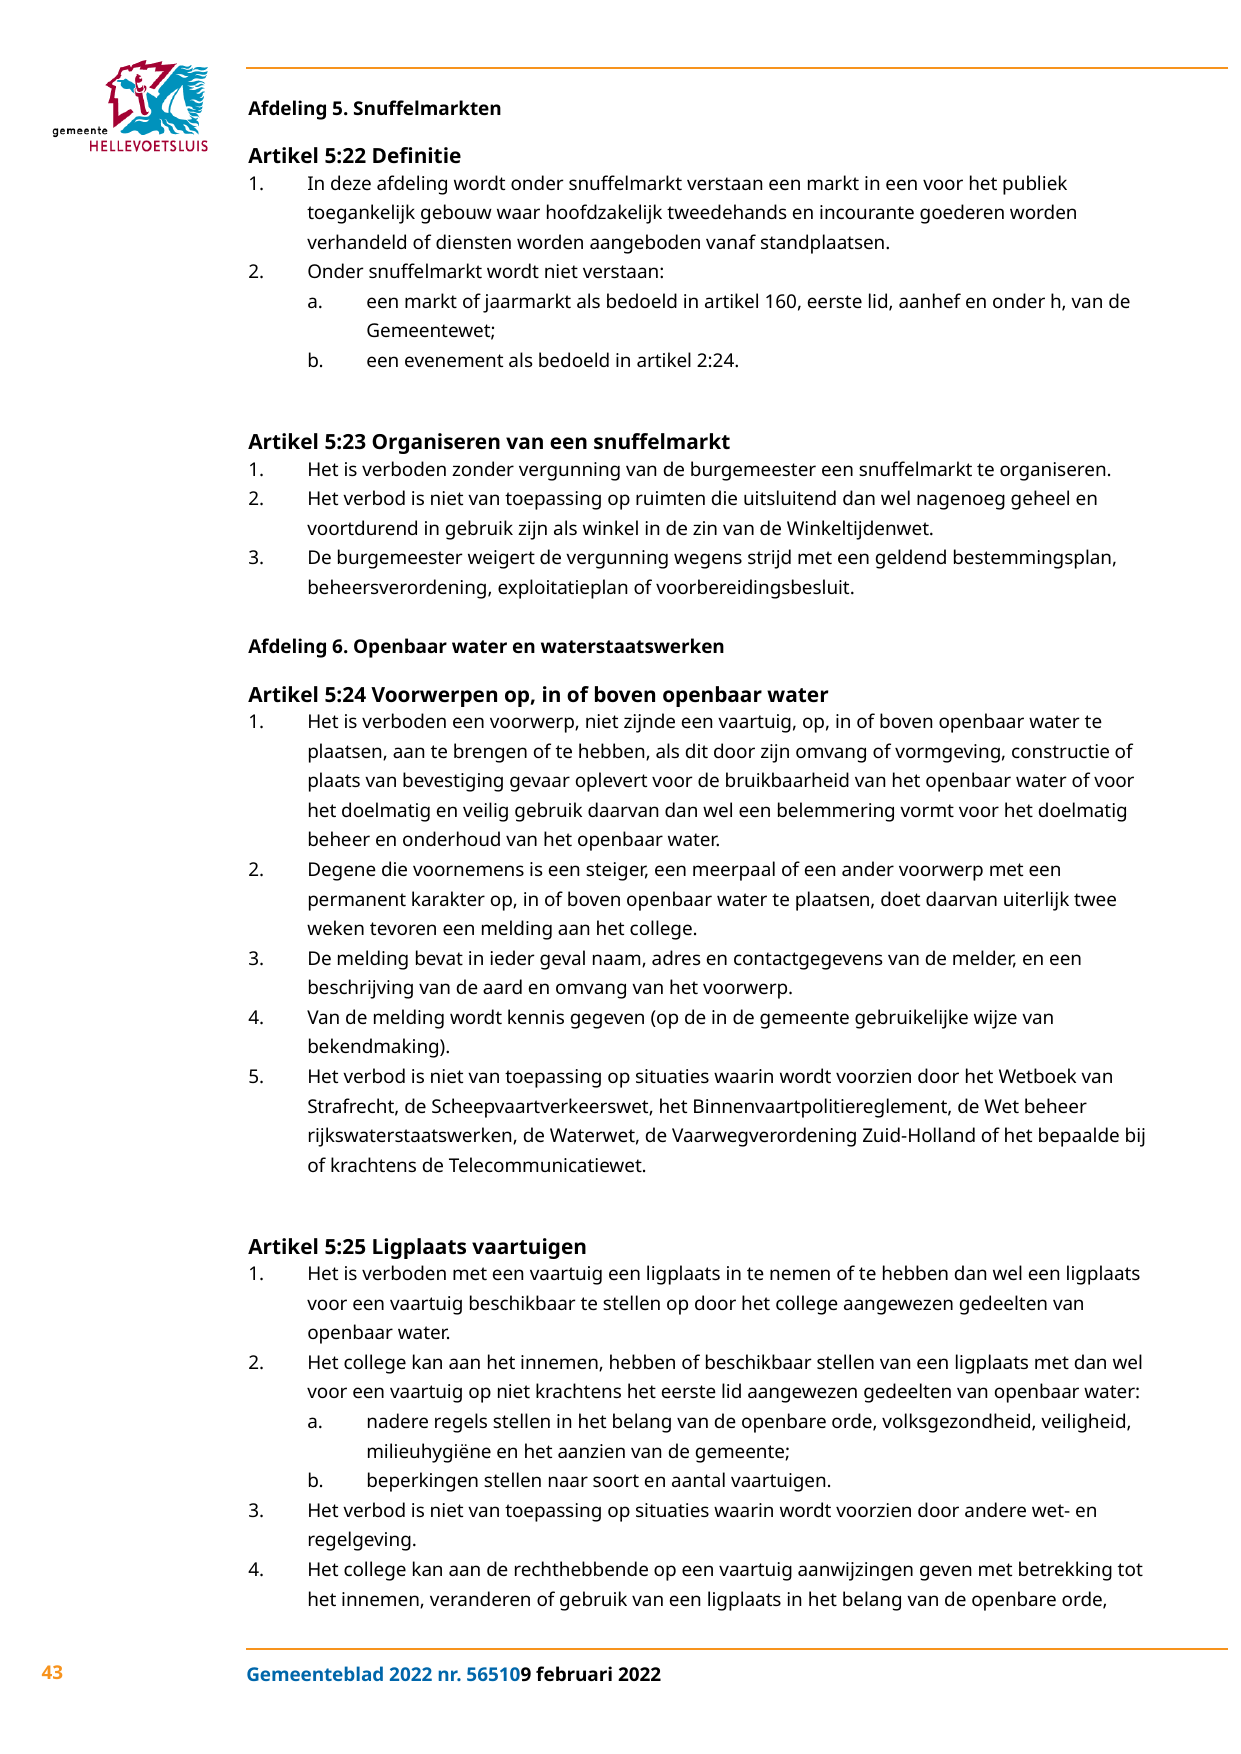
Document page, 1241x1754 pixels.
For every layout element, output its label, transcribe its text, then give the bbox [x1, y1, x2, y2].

text Afdeling 6. Openbaar water en waterstaatswerken [248, 633, 1152, 659]
list Het college kan aan het innemen, hebben of beschikbaar stellen van een ligplaats met dan wel voor een vaartuig op niet krachtens het eerste lid aangewezen gedeelten van openbaar water: [248, 1349, 1152, 1404]
list Het college kan aan de rechthebbende op een vaartuig aanwijzingen geven met betrekking tot het innemen, veranderen of gebruik van een ligplaats in het belang van de openbare orde, [248, 1556, 1152, 1612]
text Afdeling 5. Snuffelmarkten [248, 95, 1152, 121]
picture [41, 47, 231, 172]
list De melding bevat in ieder geval naam, adres en contactgegevens van de melder, en een beschrijving van de aard en omvang van het voorwerp. [248, 945, 1152, 1000]
list een markt of jaarmarkt als bedoeld in artikel 160, eerste lid, aanhef en onder h, van de Gemeentewet; [307, 288, 1152, 343]
text Artikel 5:25 Ligplaats vaartuigen [248, 1232, 1152, 1260]
list Het verbod is niet van toepassing op situaties waarin wordt voorzien door het Wetboek van Strafrecht, de Scheepvaartverkeerswet, het Binnenvaartpolitiereglement, de Wet beheer rijkswaterstaatswerken, de Waterwet, de Vaarwegverordening Zuid-Holland of het bepaalde bij of krachtens de Telecommunicatiewet. [248, 1063, 1152, 1178]
list een evenement als bedoeld in artikel 2:24. [307, 347, 1152, 373]
list Het is verboden een voorwerp, niet zijnde een vaartuig, op, in of boven openbaar water te plaatsen, aan te brengen of te hebben, als dit door zijn omvang of vormgeving, constructie of plaats van bevestiging gevaar oplevert voor de bruikbaarheid van het openbaar water of voor het doelmatig en veilig gebruik daarvan dan wel een belemmering vormt voor het doelmatig beheer en onderhoud van het openbaar water. [248, 708, 1152, 852]
list nadere regels stellen in het belang van de openbare orde, volksgezondheid, veiligheid, milieuhygiëne en het aanzien van de gemeente; [307, 1408, 1152, 1464]
list beperkingen stellen naar soort en aantal vaartuigen. [307, 1467, 1152, 1493]
list Het is verboden zonder vergunning van de burgemeester een snuffelmarkt te organiseren. [248, 456, 1152, 481]
list Van de melding wordt kennis gegeven (op de in de gemeente gebruikelijke wijze van bekendmaking). [248, 1004, 1152, 1059]
list Het verbod is niet van toepassing op situaties waarin wordt voorzien door andere wet- en regelgeving. [248, 1497, 1152, 1552]
list In deze afdeling wordt onder snuffelmarkt verstaan een markt in een voor het publiek toegankelijk gebouw waar hoofdzakelijk tweedehands en incourante goederen worden verhandeld of diensten worden aangeboden vanaf standplaatsen. [248, 170, 1152, 255]
text Artikel 5:23 Organiseren van een snuffelmarkt [248, 427, 1152, 456]
list Degene die voornemens is een steiger, een meerpaal of een ander voorwerp met een permanent karakter op, in of boven openbaar water te plaatsen, doet daarvan uiterlijk twee weken tevoren een melding aan het college. [248, 856, 1152, 941]
text Artikel 5:24 Voorwerpen op, in of boven openbaar water [248, 680, 1152, 708]
list De burgemeester weigert de vergunning wegens strijd met een geldend bestemmingsplan, beheersverordening, exploitatieplan of voorbereidingsbesluit. [248, 544, 1152, 600]
list Het is verboden met een vaartuig een ligplaats in te nemen of te hebben dan wel een ligplaats voor een vaartuig beschikbaar te stellen op door het college aangewezen gedeelten van openbaar water. [248, 1260, 1152, 1345]
text Artikel 5:22 Definitie [248, 141, 1152, 170]
list Onder snuffelmarkt wordt niet verstaan: [248, 258, 1152, 284]
list Het verbod is niet van toepassing op ruimten die uitsluitend dan wel nagenoeg geheel en voortdurend in gebruik zijn als winkel in de zin van de Winkeltijdenwet. [248, 485, 1152, 541]
